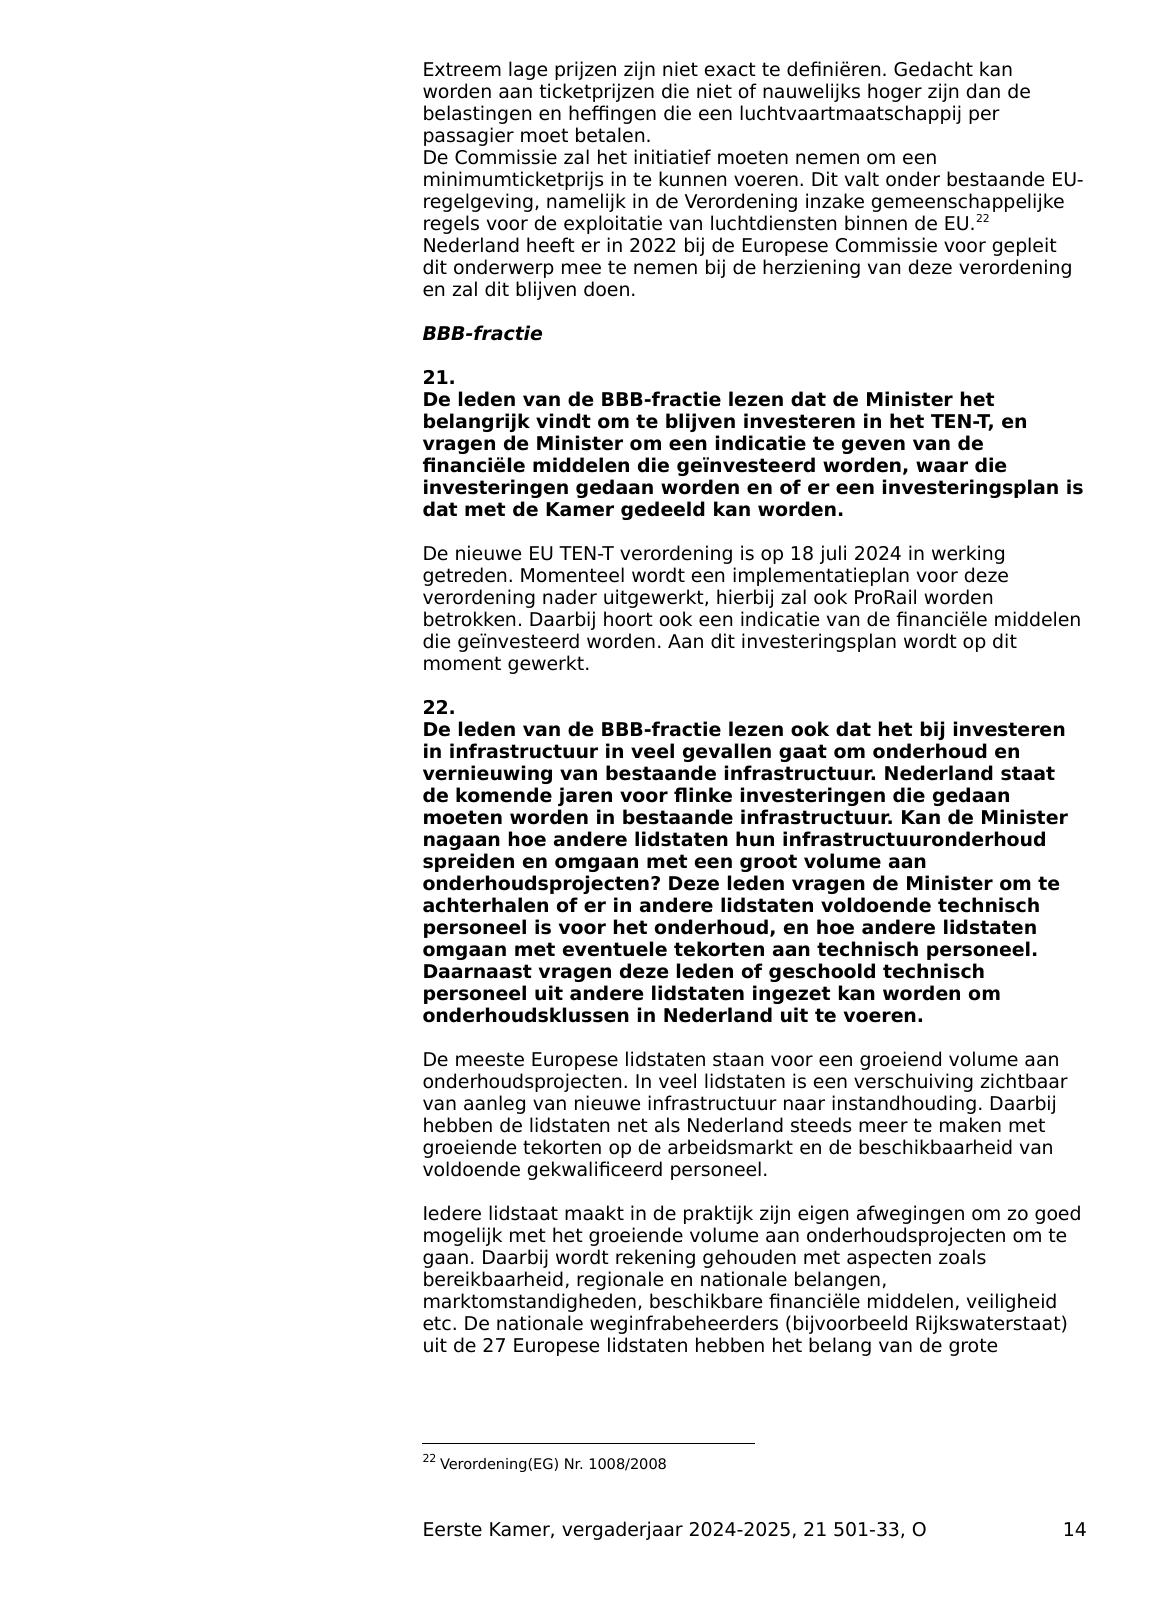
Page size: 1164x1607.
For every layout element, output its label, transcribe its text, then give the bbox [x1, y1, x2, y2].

text De Commissie zal het initiatief moeten nemen om een minimumticketprijs in te kunnen voeren. Dit valt onder bestaande EU-regelgeving, namelijk in de Verordening inzake gemeenschappelijke regels voor de exploitatie van luchtdiensten binnen de EU. Nederland heeft er in 2022 bij de Europese Commissie voor gepleit dit onderwerp mee te nemen bij de herziening van deze verordening en zal dit blijven doen. [422, 147, 1087, 301]
subtitle BBB-fractie [422, 323, 1087, 345]
text De leden van de BBB-fractie lezen dat de Minister het belangrijk vindt om te blijven investeren in het TEN-T, en vragen de Minister om een indicatie te geven van de financiële middelen die geïnvesteerd worden, waar die investeringen gedaan worden en of er een investeringsplan is dat met de Kamer gedeeld kan worden. [422, 389, 1087, 521]
text De nieuwe EU TEN-T verordening is op 18 juli 2024 in werking getreden. Momenteel wordt een implementatieplan voor deze verordening nader uitgewerkt, hierbij zal ook ProRail worden betrokken. Daarbij hoort ook een indicatie van de financiële middelen die geïnvesteerd worden. Aan dit investeringsplan wordt op dit moment gewerkt. [422, 543, 1087, 675]
text De leden van de BBB-fractie lezen ook dat het bij investeren in infrastructuur in veel gevallen gaat om onderhoud en vernieuwing van bestaande infrastructuur. Nederland staat de komende jaren voor flinke investeringen die gedaan moeten worden in bestaande infrastructuur. Kan de Minister nagaan hoe andere lidstaten hun infrastructuuronderhoud spreiden en omgaan met een groot volume aan onderhoudsprojecten? Deze leden vragen de Minister om te achterhalen of er in andere lidstaten voldoende technisch personeel is voor het onderhoud, en hoe andere lidstaten omgaan met eventuele tekorten aan technisch personeel. Daarnaast vragen deze leden of geschoold technisch personeel uit andere lidstaten ingezet kan worden om onderhoudsklussen in Nederland uit te voeren. [422, 719, 1087, 1027]
text Verordening(EG) Nr. 1008/2008 [422, 1452, 1087, 1474]
text 21. [422, 367, 1087, 389]
text Iedere lidstaat maakt in de praktijk zijn eigen afwegingen om zo goed mogelijk met het groeiende volume aan onderhoudsprojecten om te gaan. Daarbij wordt rekening gehouden met aspecten zoals bereikbaarheid, regionale en nationale belangen, marktomstandigheden, beschikbare financiële middelen, veiligheid etc. De nationale weginfrabeheerders (bijvoorbeeld Rijkswaterstaat) uit de 27 Europese lidstaten hebben het belang van de grote [422, 1203, 1087, 1357]
text 22. [422, 697, 1087, 719]
text De meeste Europese lidstaten staan voor een groeiend volume aan onderhoudsprojecten. In veel lidstaten is een verschuiving zichtbaar van aanleg van nieuwe infrastructuur naar instandhouding. Daarbij hebben de lidstaten net als Nederland steeds meer te maken met groeiende tekorten op de arbeidsmarkt en de beschikbaarheid van voldoende gekwalificeerd personeel. [422, 1049, 1087, 1181]
text Extreem lage prijzen zijn niet exact te definiëren. Gedacht kan worden aan ticketprijzen die niet of nauwelijks hoger zijn dan de belastingen en heffingen die een luchtvaartmaatschappij per passagier moet betalen. [422, 59, 1087, 147]
